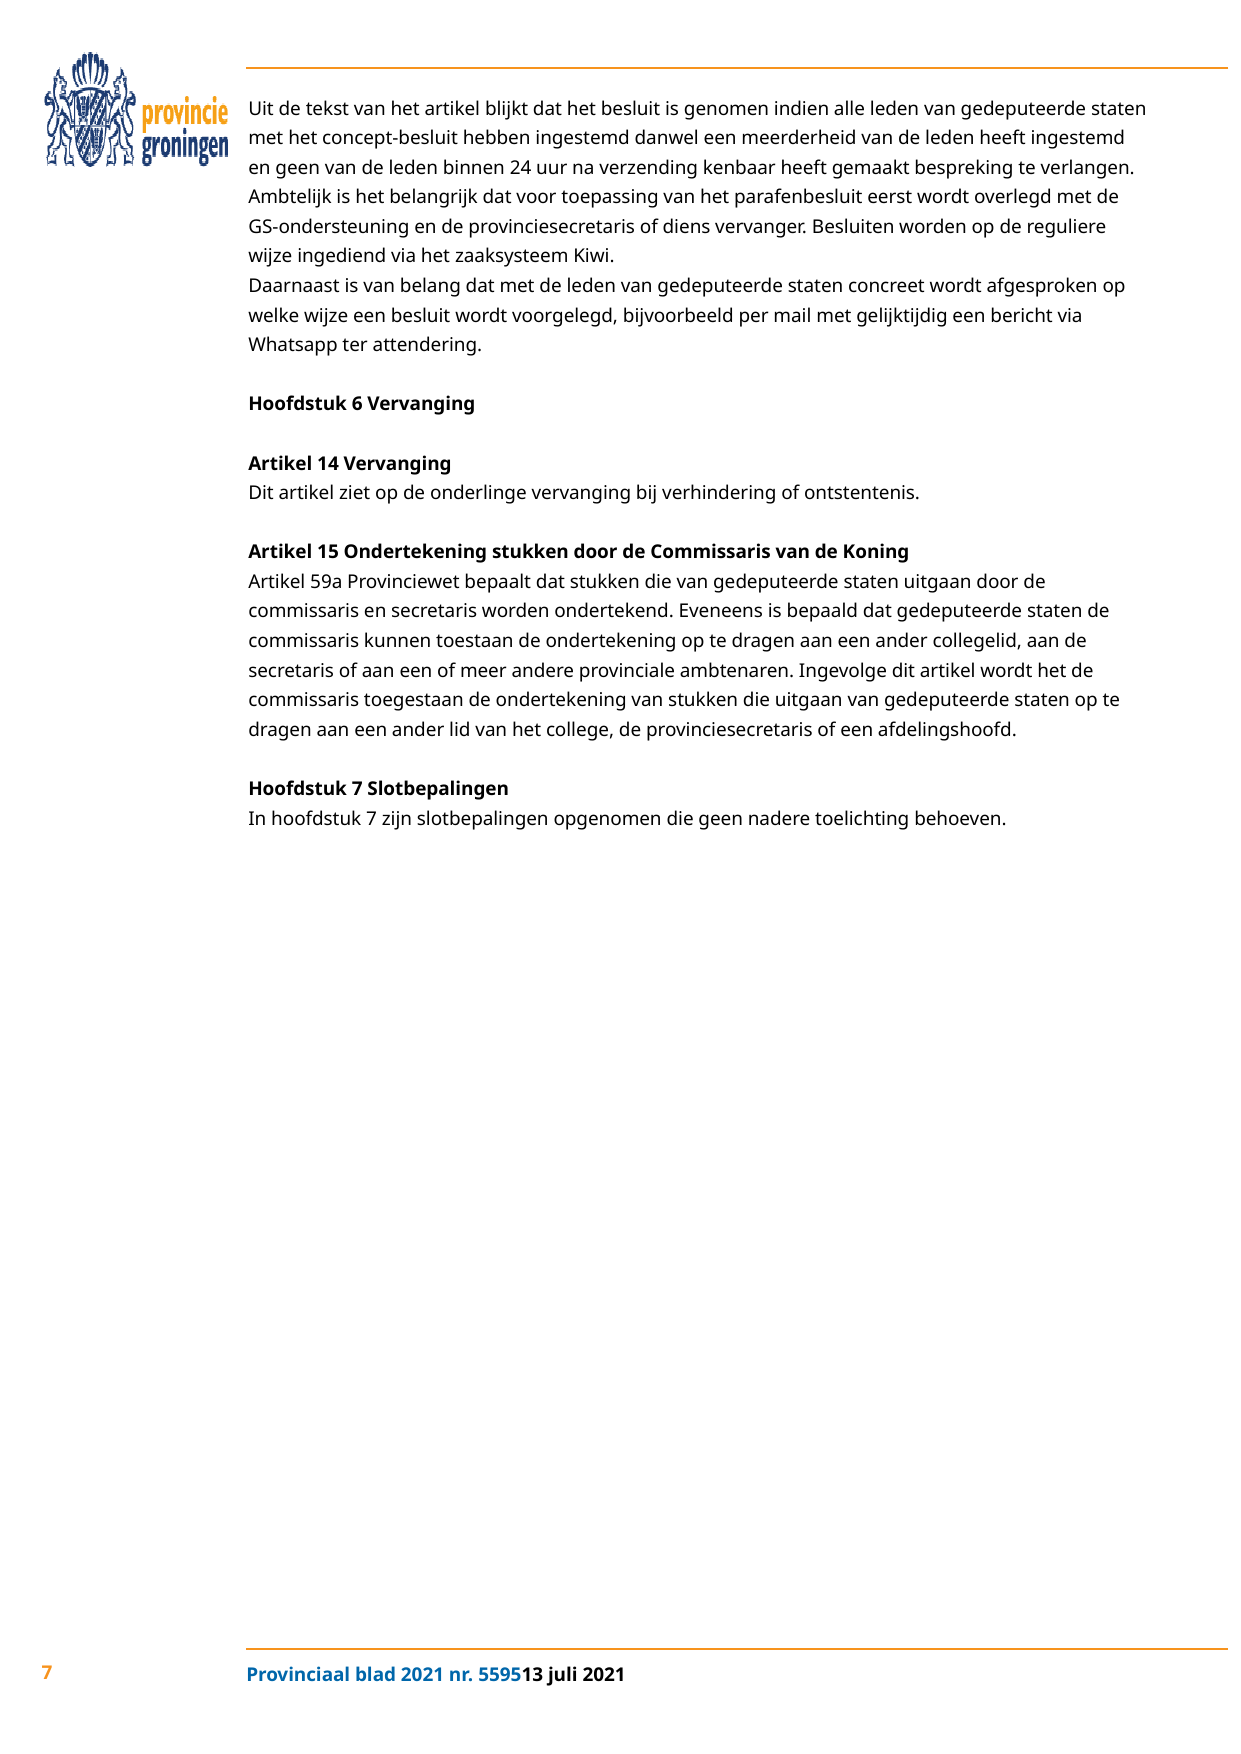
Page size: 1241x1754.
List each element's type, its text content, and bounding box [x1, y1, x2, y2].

text Hoofdstuk 6 Vervanging [248, 391, 1152, 416]
text In hoofdstuk 7 zijn slotbepalingen opgenomen die geen nadere toelichting behoeven. [248, 805, 1152, 831]
text Uit de tekst van het artikel blijkt dat het besluit is genomen indien alle leden van gedeputeerde staten met het concept-besluit hebben ingestemd danwel een meerderheid van de leden heeft ingestemd en geen van de leden binnen 24 uur na verzending kenbaar heeft gemaakt bespreking te verlangen. [248, 95, 1152, 180]
picture [41, 47, 231, 172]
text Artikel 14 Vervanging [248, 450, 1152, 476]
text Dit artikel ziet op de onderlinge vervanging bij verhindering of ontstentenis. [248, 479, 1152, 505]
text Artikel 15 Ondertekening stukken door de Commissaris van de Koning [248, 538, 1152, 564]
text Hoofdstuk 7 Slotbepalingen [248, 775, 1152, 801]
text Ambtelijk is het belangrijk dat voor toepassing van het parafenbesluit eerst wordt overlegd met de GS-ondersteuning en de provinciesecretaris of diens vervanger. Besluiten worden op de reguliere wijze ingediend via het zaaksysteem Kiwi. [248, 183, 1152, 268]
text Artikel 59a Provinciewet bepaalt dat stukken die van gedeputeerde staten uitgaan door de commissaris en secretaris worden ondertekend. Eveneens is bepaald dat gedeputeerde staten de commissaris kunnen toestaan de ondertekening op te dragen aan een ander collegelid, aan de secretaris of aan een of meer andere provinciale ambtenaren. Ingevolge dit artikel wordt het de commissaris toegestaan de ondertekening van stukken die uitgaan van gedeputeerde staten op te dragen aan een ander lid van het college, de provinciesecretaris of een afdelingshoofd. [248, 568, 1152, 742]
text Daarnaast is van belang dat met de leden van gedeputeerde staten concreet wordt afgesproken op welke wijze een besluit wordt voorgelegd, bijvoorbeeld per mail met gelijktijdig een bericht via Whatsapp ter attendering. [248, 272, 1152, 357]
